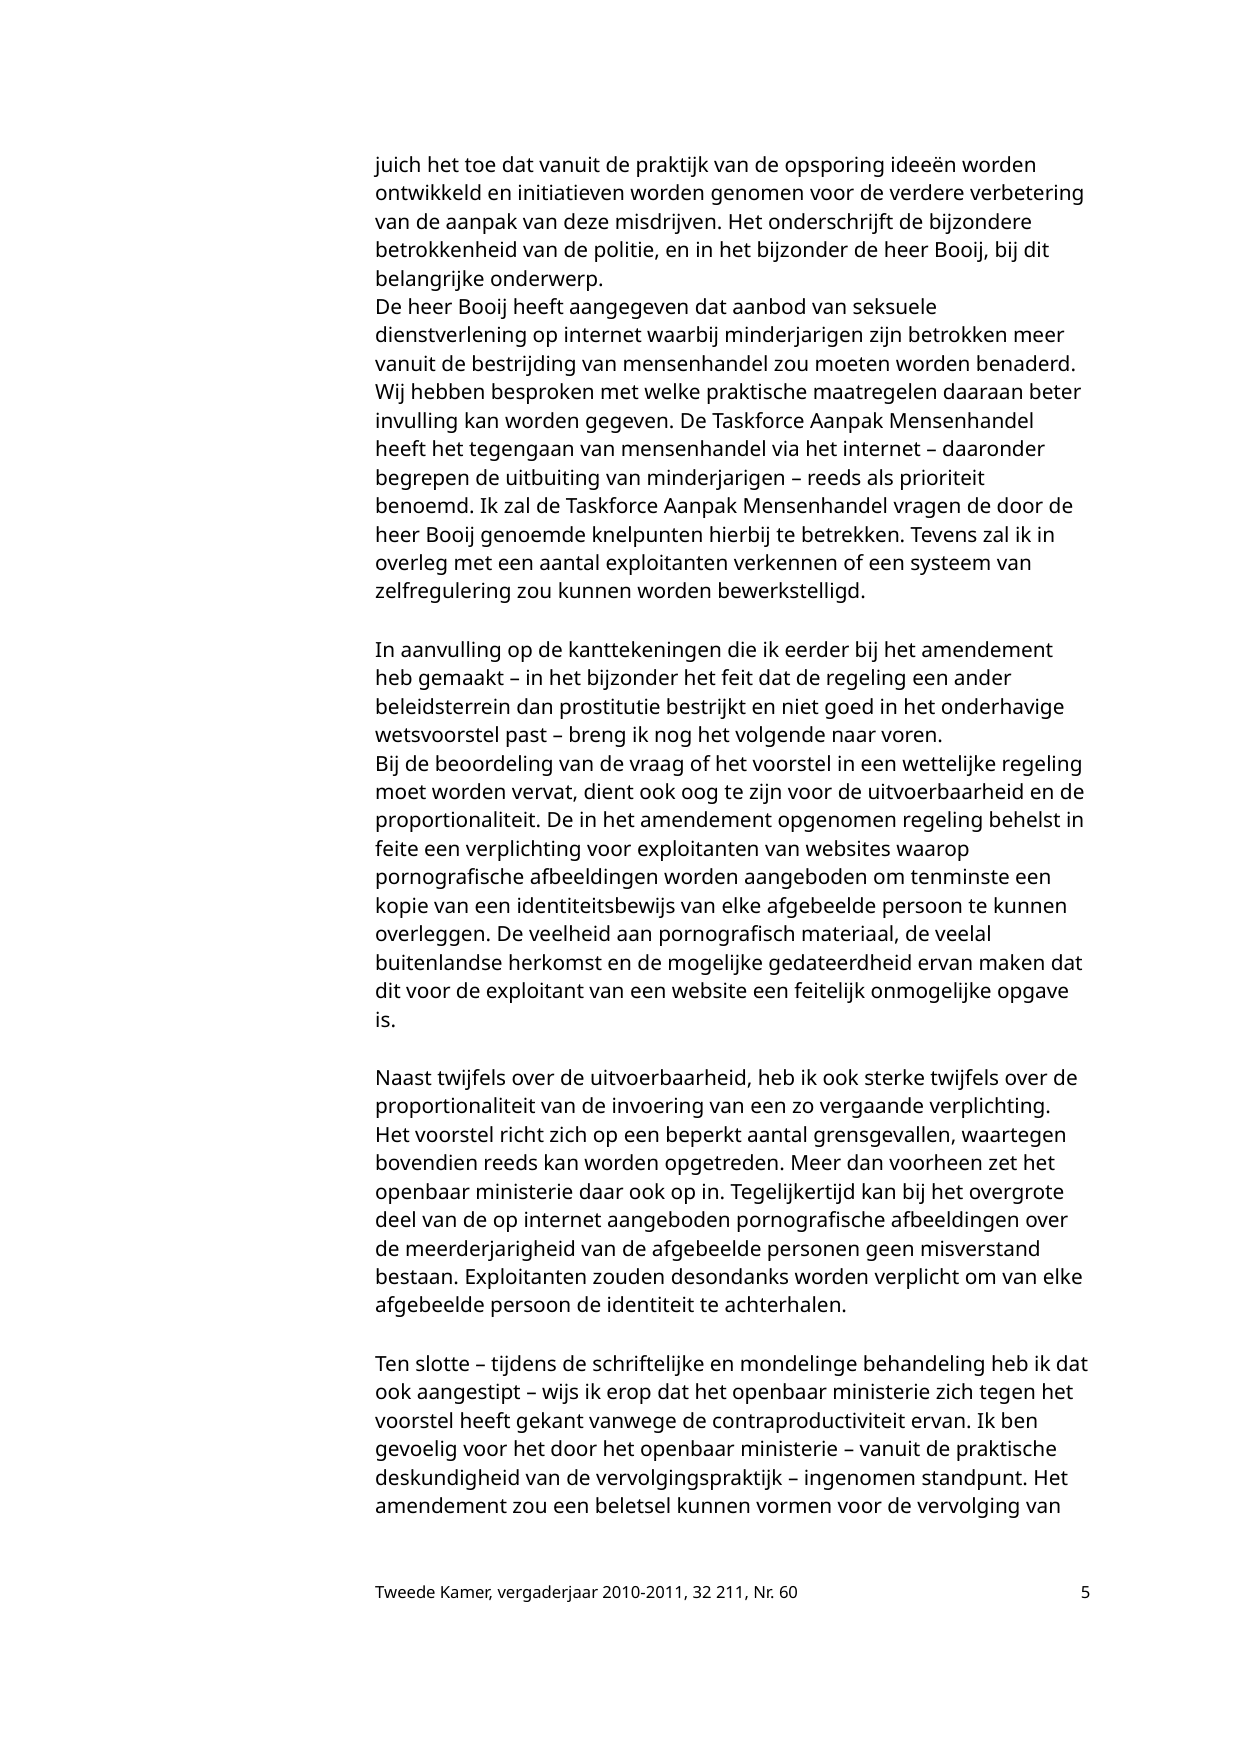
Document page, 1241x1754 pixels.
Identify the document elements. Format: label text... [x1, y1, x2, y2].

text De heer Booij heeft aangegeven dat aanbod van seksuele dienstverlening op internet waarbij minderjarigen zijn betrokken meer vanuit de bestrijding van mensenhandel zou moeten worden benaderd. Wij hebben besproken met welke praktische maatregelen daaraan beter invulling kan worden gegeven. De Taskforce Aanpak Mensenhandel heeft het tegengaan van mensenhandel via het internet – daaronder begrepen de uitbuiting van minderjarigen – reeds als prioriteit benoemd. Ik zal de Taskforce Aanpak Mensenhandel vragen de door de heer Booij genoemde knelpunten hierbij te betrekken. Tevens zal ik in overleg met een aantal exploitanten verkennen of een systeem van zelfregulering zou kunnen worden bewerkstelligd. [375, 292, 1090, 605]
text Ten slotte – tijdens de schriftelijke en mondelinge behandeling heb ik dat ook aangestipt – wijs ik erop dat het openbaar ministerie zich tegen het voorstel heeft gekant vanwege de contraproductiviteit ervan. Ik ben gevoelig voor het door het openbaar ministerie – vanuit de praktische deskundigheid van de vervolgingspraktijk – ingenomen standpunt. Het amendement zou een beletsel kunnen vormen voor de vervolging van [375, 1349, 1090, 1520]
text In aanvulling op de kanttekeningen die ik eerder bij het amendement heb gemaakt – in het bijzonder het feit dat de regeling een ander beleidsterrein dan prostitutie bestrijkt en niet goed in het onderhavige wetsvoorstel past – breng ik nog het volgende naar voren. [375, 635, 1090, 749]
text Naast twijfels over de uitvoerbaarheid, heb ik ook sterke twijfels over de proportionaliteit van de invoering van een zo vergaande verplichting. Het voorstel richt zich op een beperkt aantal grensgevallen, waartegen bovendien reeds kan worden opgetreden. Meer dan voorheen zet het openbaar ministerie daar ook op in. Tegelijkertijd kan bij het overgrote deel van de op internet aangeboden pornografische afbeeldingen over de meerderjarigheid van de afgebeelde personen geen misverstand bestaan. Exploitanten zouden desondanks worden verplicht om van elke afgebeelde persoon de identiteit te achterhalen. [375, 1063, 1090, 1319]
text Bij de beoordeling van de vraag of het voorstel in een wettelijke regeling moet worden vervat, dient ook oog te zijn voor de uitvoerbaarheid en de proportionaliteit. De in het amendement opgenomen regeling behelst in feite een verplichting voor exploitanten van websites waarop pornografische afbeeldingen worden aangeboden om tenminste een kopie van een identiteitsbewijs van elke afgebeelde persoon te kunnen overleggen. De veelheid aan pornografisch materiaal, de veelal buitenlandse herkomst en de mogelijke gedateerdheid ervan maken dat dit voor de exploitant van een website een feitelijk onmogelijke opgave is. [375, 749, 1090, 1033]
text juich het toe dat vanuit de praktijk van de opsporing ideeën worden ontwikkeld en initiatieven worden genomen voor de verdere verbetering van de aanpak van deze misdrijven. Het onderschrijft de bijzondere betrokkenheid van de politie, en in het bijzonder de heer Booij, bij dit belangrijke onderwerp. [375, 150, 1090, 292]
